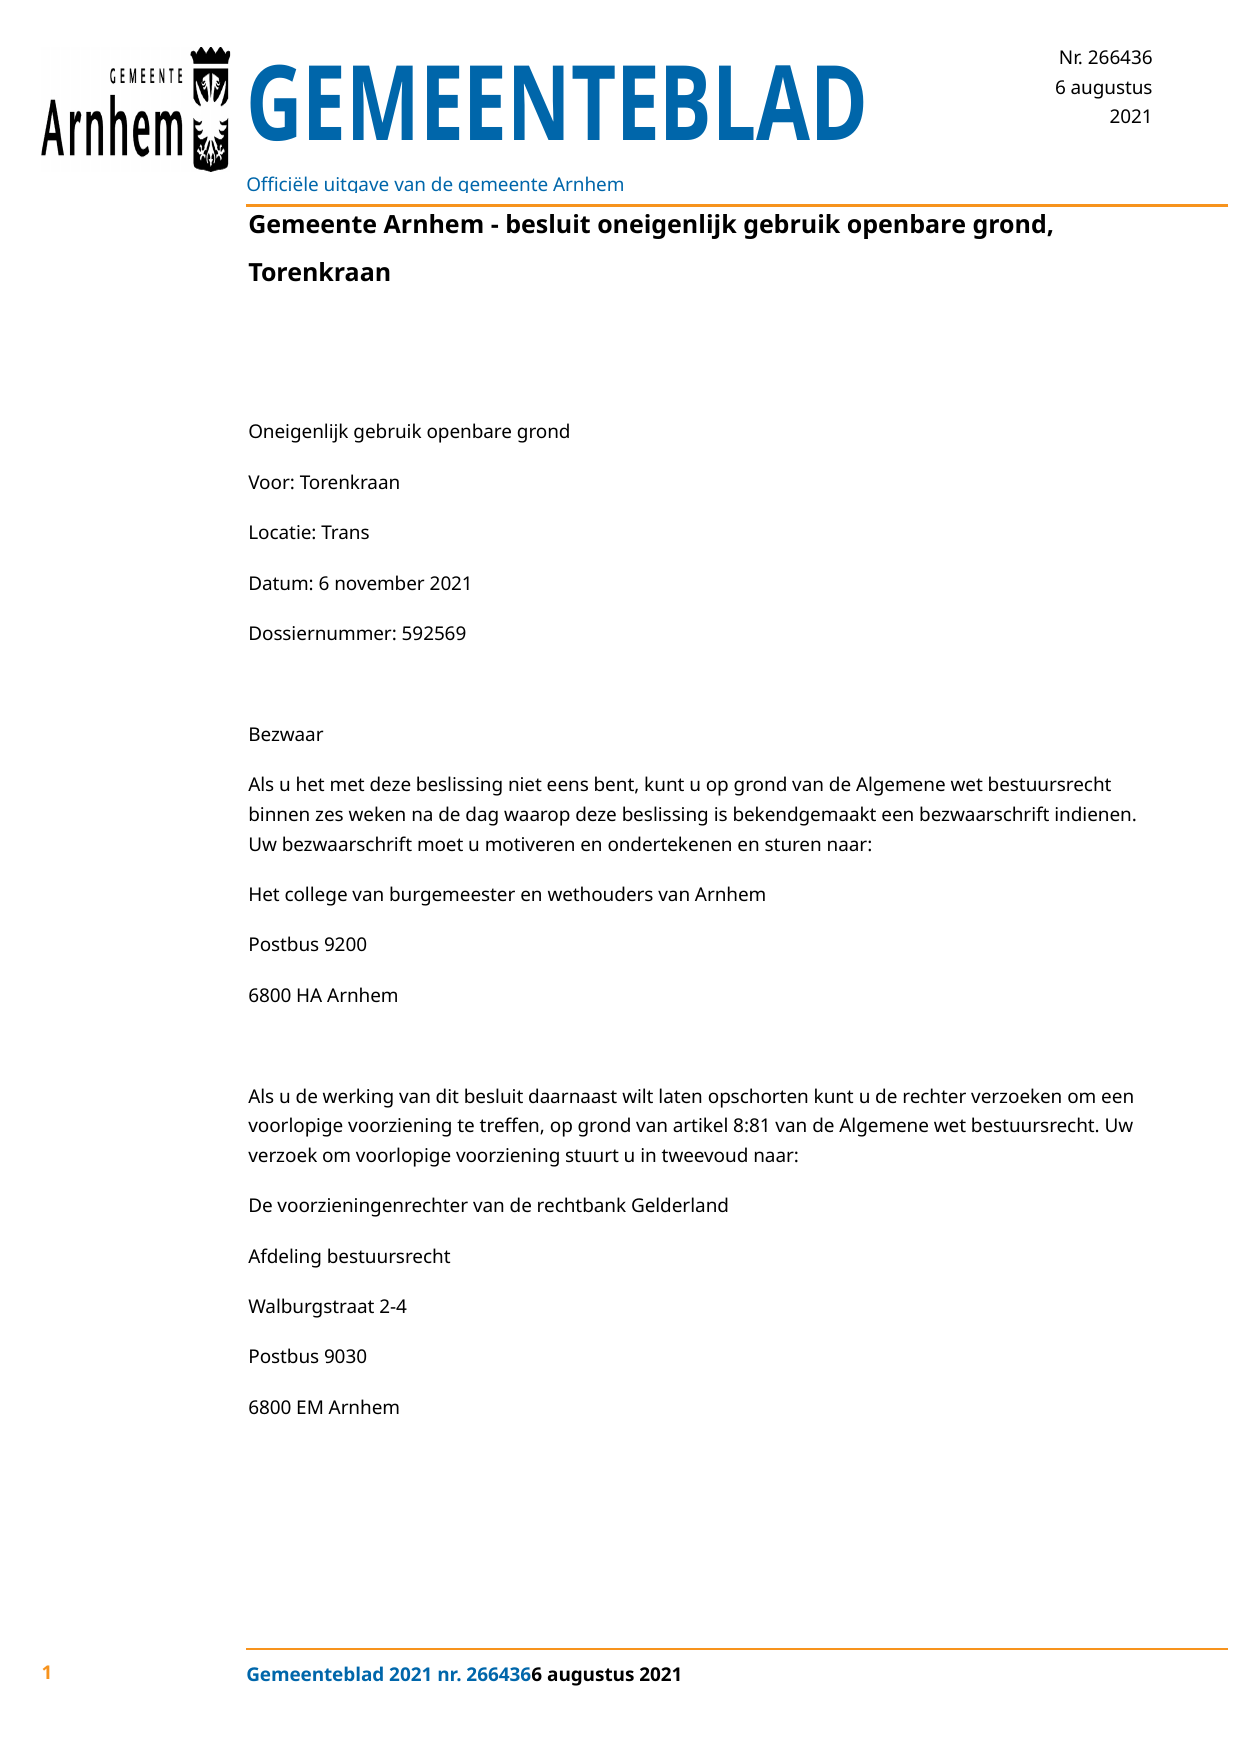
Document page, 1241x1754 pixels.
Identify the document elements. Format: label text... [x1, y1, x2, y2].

text Postbus 9200 [248, 932, 1152, 957]
text 6800 EM Arnhem [248, 1394, 1152, 1420]
text Walburgstraat 2-4 [248, 1293, 1152, 1319]
picture [41, 47, 231, 172]
text 6800 HA Arnhem [248, 982, 1152, 1008]
text Het college van burgemeester en wethouders van Arnhem [248, 881, 1152, 907]
text Dossiernummer: 592569 [248, 620, 1152, 646]
text Gemeente Arnhem - besluit oneigenlijk gebruik openbare grond, Torenkraan [248, 207, 1152, 288]
text Afdeling bestuursrecht [248, 1243, 1152, 1269]
text Als u de werking van dit besluit daarnaast wilt laten opschorten kunt u de rechter verzoeken om een voorlopige voorziening te treffen, op grond van artikel 8:81 van de Algemene wet bestuursrecht. Uw verzoek om voorlopige voorziening stuurt u in tweevoud naar: [248, 1083, 1152, 1168]
text Bezwaar [248, 721, 1152, 747]
text Oneigenlijk gebruik openbare grond [248, 419, 1152, 444]
text Datum: 6 november 2021 [248, 570, 1152, 596]
text Postbus 9030 [248, 1344, 1152, 1369]
text Locatie: Trans [248, 519, 1152, 545]
text Als u het met deze beslissing niet eens bent, kunt u op grond van de Algemene wet bestuursrecht binnen zes weken na de dag waarop deze beslissing is bekendgemaakt een bezwaarschrift indienen. Uw bezwaarschrift moet u motiveren en ondertekenen en sturen naar: [248, 772, 1152, 857]
text De voorzieningenrechter van de rechtbank Gelderland [248, 1192, 1152, 1218]
text Voor: Torenkraan [248, 469, 1152, 495]
